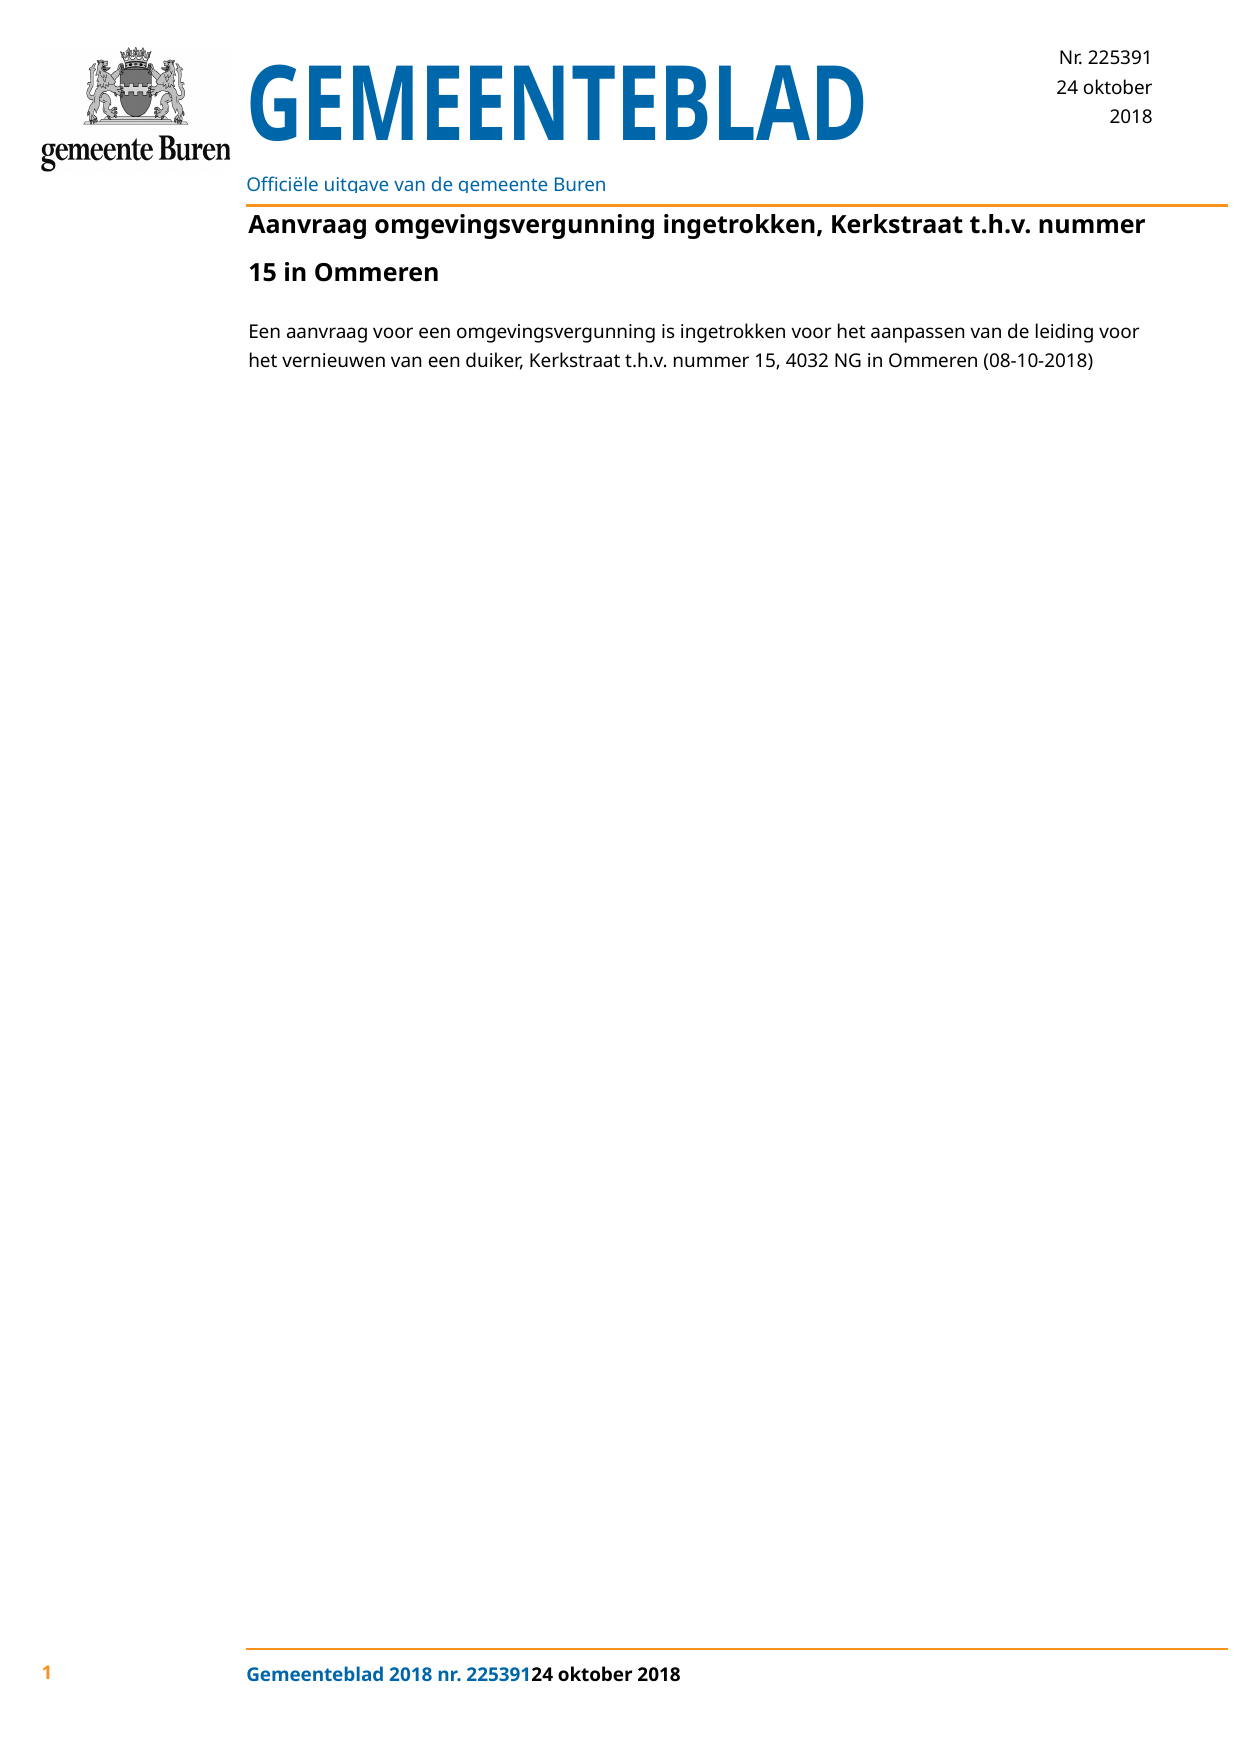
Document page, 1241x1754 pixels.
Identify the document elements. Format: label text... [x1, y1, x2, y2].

text Een aanvraag voor een omgevingsvergunning is ingetrokken voor het aanpassen van de leiding voor het vernieuwen van een duiker, Kerkstraat t.h.v. nummer 15, 4032 NG in Ommeren (08-10-2018) [248, 318, 1152, 373]
text Aanvraag omgevingsvergunning ingetrokken, Kerkstraat t.h.v. nummer 15 in Ommeren [248, 207, 1152, 288]
picture [41, 47, 231, 172]
